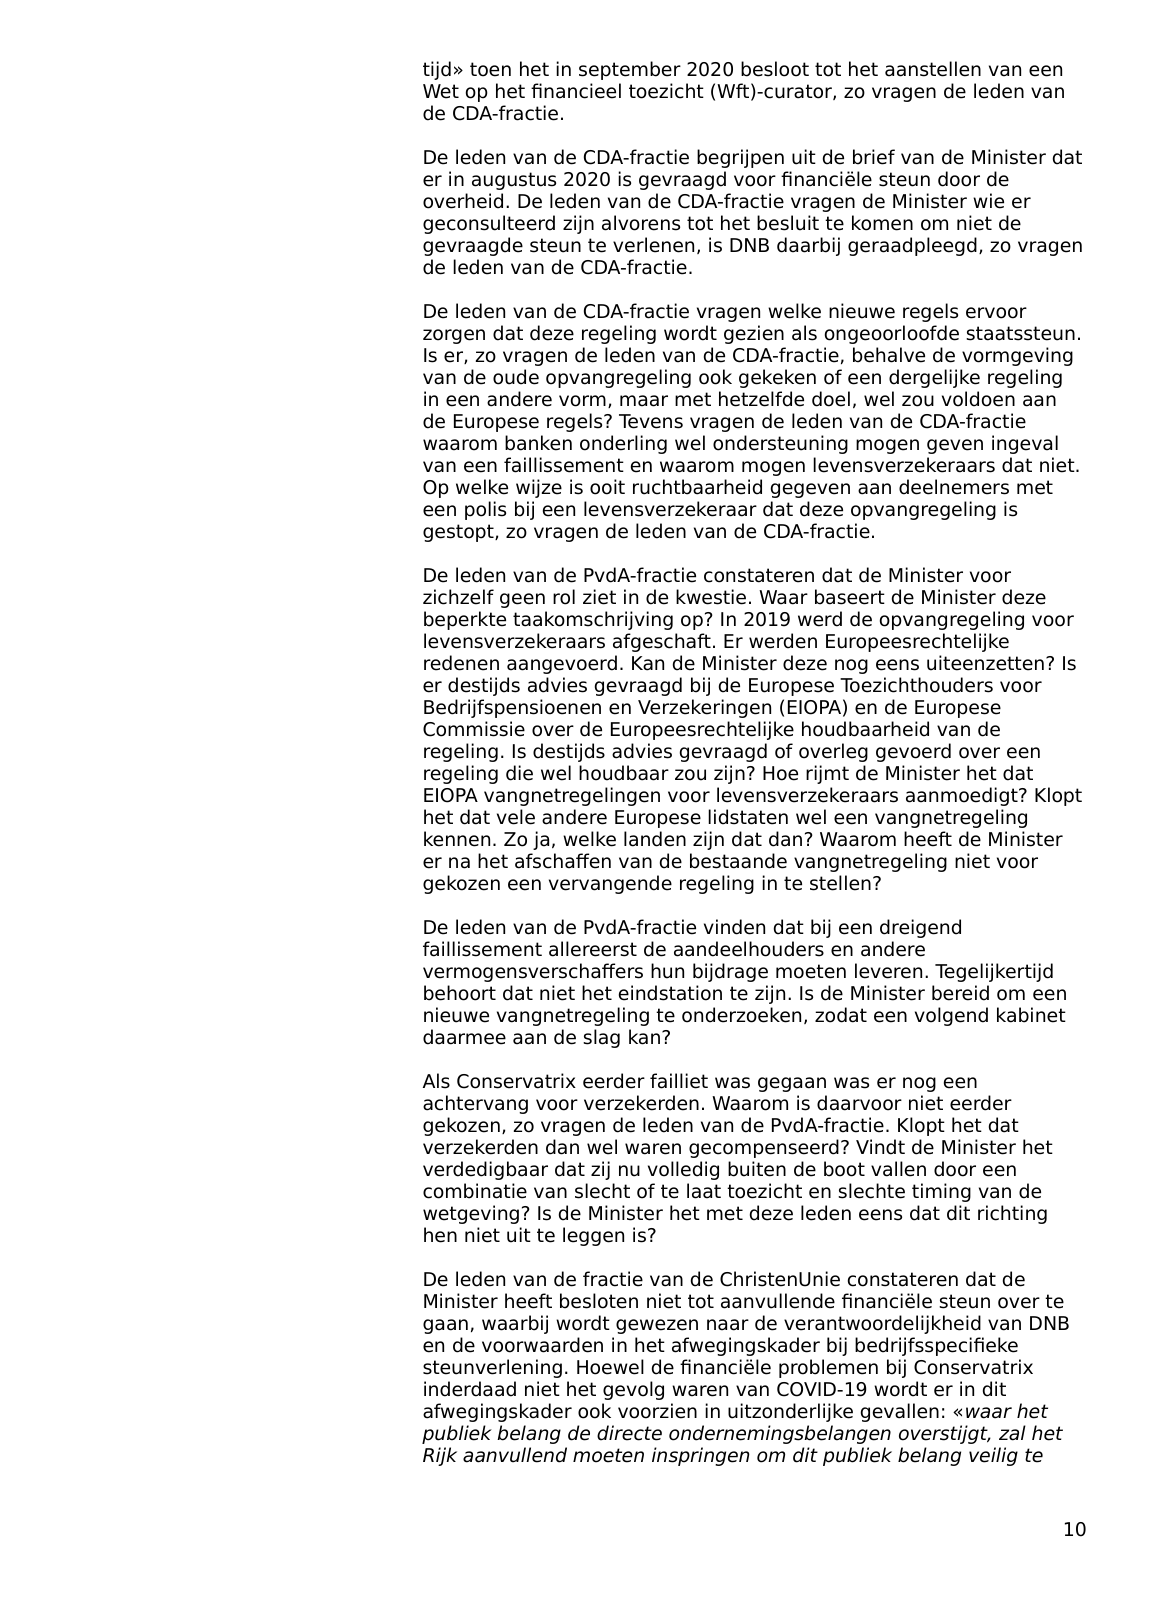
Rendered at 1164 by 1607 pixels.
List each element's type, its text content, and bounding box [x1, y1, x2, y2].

text De leden van de CDA-fractie vragen welke nieuwe regels ervoor zorgen dat deze regeling wordt gezien als ongeoorloofde staatssteun. Is er, zo vragen de leden van de CDA-fractie, behalve de vormgeving van de oude opvangregeling ook gekeken of een dergelijke regeling in een andere vorm, maar met hetzelfde doel, wel zou voldoen aan de Europese regels? Tevens vragen de leden van de CDA-fractie waarom banken onderling wel ondersteuning mogen geven ingeval van een faillissement en waarom mogen levensverzekeraars dat niet. Op welke wijze is ooit ruchtbaarheid gegeven aan deelnemers met een polis bij een levensverzekeraar dat deze opvangregeling is gestopt, zo vragen de leden van de CDA-fractie. [422, 301, 1087, 543]
text De leden van de PvdA-fractie constateren dat de Minister voor zichzelf geen rol ziet in de kwestie. Waar baseert de Minister deze beperkte taakomschrijving op? In 2019 werd de opvangregeling voor levensverzekeraars afgeschaft. Er werden Europeesrechtelijke redenen aangevoerd. Kan de Minister deze nog eens uiteenzetten? Is er destijds advies gevraagd bij de Europese Toezichthouders voor Bedrijfspensioenen en Verzekeringen (EIOPA) en de Europese Commissie over de Europeesrechtelijke houdbaarheid van de regeling. Is destijds advies gevraagd of overleg gevoerd over een regeling die wel houdbaar zou zijn? Hoe rijmt de Minister het dat EIOPA vangnetregelingen voor levensverzekeraars aanmoedigt? Klopt het dat vele andere Europese lidstaten wel een vangnetregeling kennen. Zo ja, welke landen zijn dat dan? Waarom heeft de Minister er na het afschaffen van de bestaande vangnetregeling niet voor gekozen een vervangende regeling in te stellen? [422, 565, 1087, 895]
text De leden van de PvdA-fractie vinden dat bij een dreigend faillissement allereerst de aandeelhouders en andere vermogensverschaffers hun bijdrage moeten leveren. Tegelijkertijd behoort dat niet het eindstation te zijn. Is de Minister bereid om een nieuwe vangnetregeling te onderzoeken, zodat een volgend kabinet daarmee aan de slag kan? [422, 917, 1087, 1049]
text Als Conservatrix eerder failliet was gegaan was er nog een achtervang voor verzekerden. Waarom is daarvoor niet eerder gekozen, zo vragen de leden van de PvdA-fractie. Klopt het dat verzekerden dan wel waren gecompenseerd? Vindt de Minister het verdedigbaar dat zij nu volledig buiten de boot vallen door een combinatie van slecht of te laat toezicht en slechte timing van de wetgeving? Is de Minister het met deze leden eens dat dit richting hen niet uit te leggen is? [422, 1071, 1087, 1247]
text tijd» toen het in september 2020 besloot tot het aanstellen van een Wet op het financieel toezicht (Wft)-curator, zo vragen de leden van de CDA-fractie. [422, 59, 1087, 125]
text De leden van de fractie van de ChristenUnie constateren dat de Minister heeft besloten niet tot aanvullende financiële steun over te gaan, waarbij wordt gewezen naar de verantwoordelijkheid van DNB en de voorwaarden in het afwegingskader bij bedrijfsspecifieke steunverlening. Hoewel de financiële problemen bij Conservatrix inderdaad niet het gevolg waren van COVID-19 wordt er in dit afwegingskader ook voorzien in uitzonderlijke gevallen: «waar het publiek belang de directe ondernemingsbelangen overstijgt, zal het Rijk aanvullend moeten inspringen om dit publiek belang veilig te [422, 1269, 1087, 1467]
text De leden van de CDA-fractie begrijpen uit de brief van de Minister dat er in augustus 2020 is gevraagd voor financiële steun door de overheid. De leden van de CDA-fractie vragen de Minister wie er geconsulteerd zijn alvorens tot het besluit te komen om niet de gevraagde steun te verlenen, is DNB daarbij geraadpleegd, zo vragen de leden van de CDA-fractie. [422, 147, 1087, 279]
